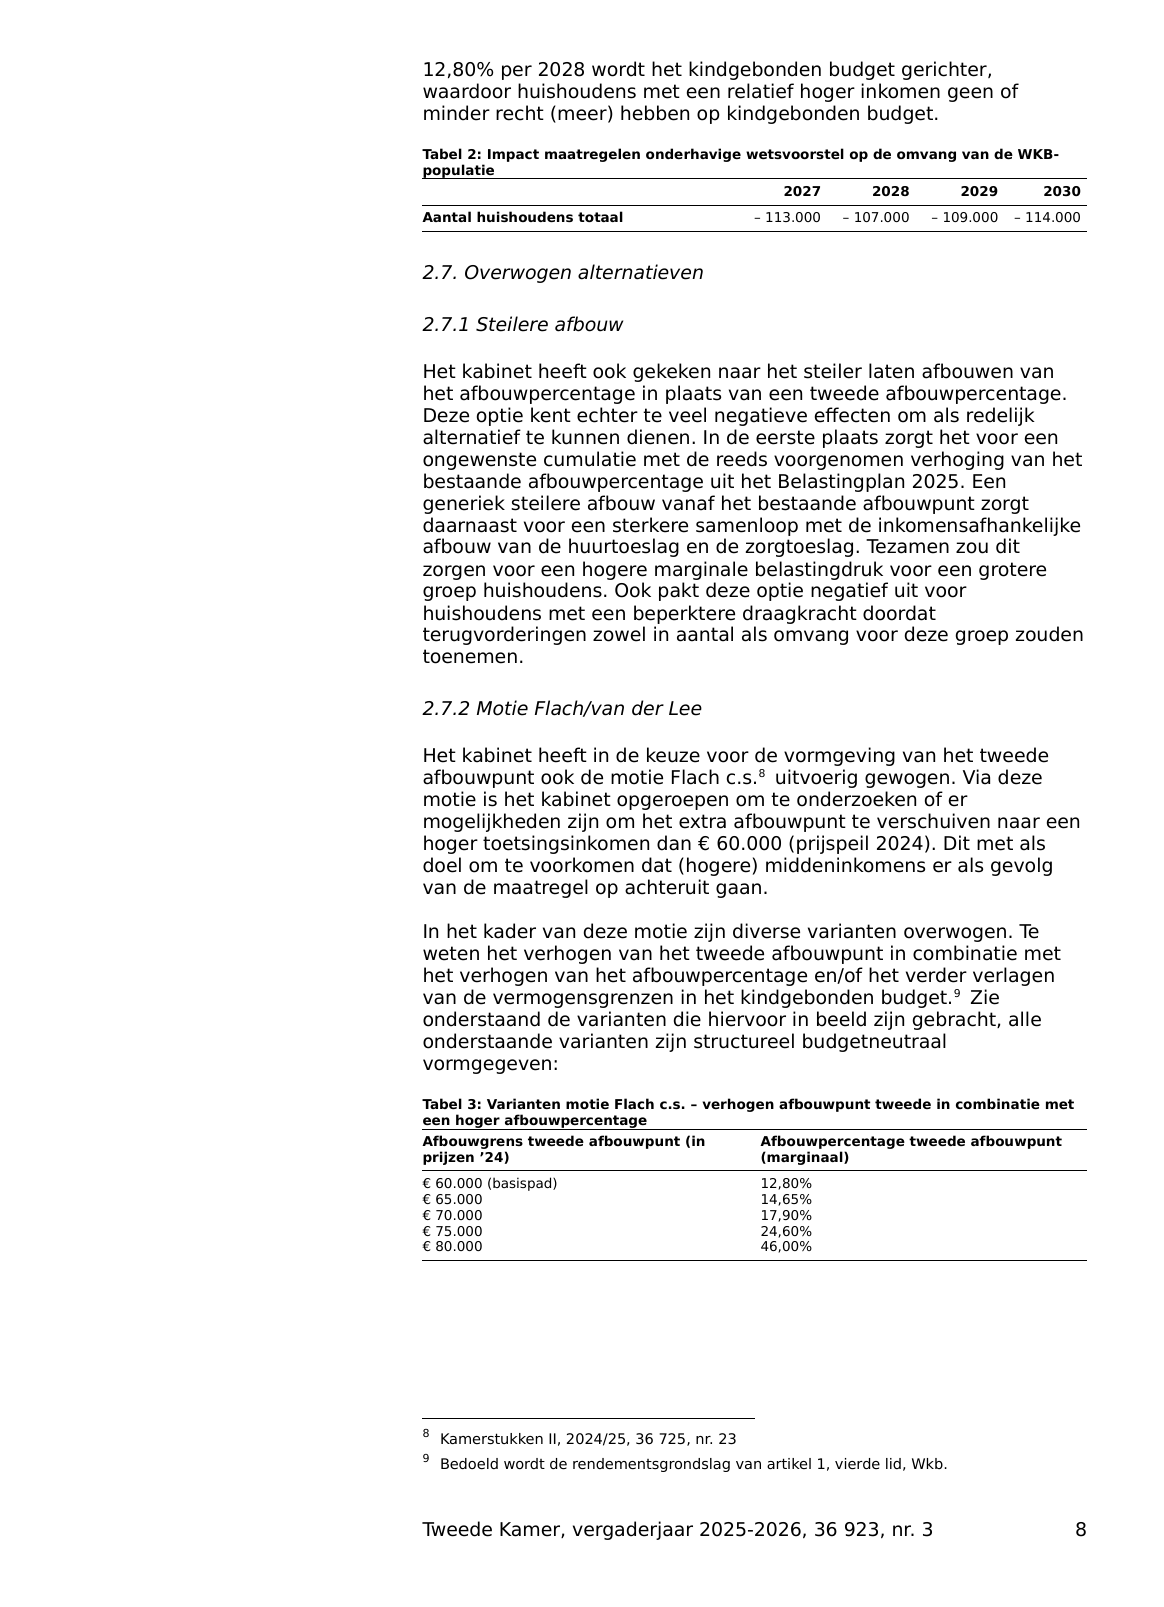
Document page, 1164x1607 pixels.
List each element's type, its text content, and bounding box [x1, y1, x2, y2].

subtitle 2.7.2 Motie Flach/van der Lee [422, 698, 1087, 720]
table_cell 12,80% [754, 1171, 1087, 1192]
table_cell € 70.000 [422, 1208, 754, 1223]
subtitle 2.7.1 Steilere afbouw [422, 314, 1087, 336]
table_cell 17,90% [754, 1208, 1087, 1223]
table_cell € 60.000 (basispad) [422, 1171, 754, 1192]
table_cell Aantal huishoudens totaal [422, 206, 738, 231]
table_cell – 113.000 [738, 206, 827, 231]
table_cell [422, 179, 738, 204]
table_cell € 80.000 [422, 1239, 754, 1259]
table_cell 14,65% [754, 1192, 1087, 1208]
subtitle 2.7. Overwogen alternatieven [422, 262, 1087, 284]
table_header Tabel 3: Varianten motie Flach c.s. – verhogen afbouwpunt tweede in combinatie met een hoger afbouwpercentage [422, 1097, 1087, 1128]
table_cell 2030 [1004, 179, 1087, 204]
table_cell 2028 [827, 179, 915, 204]
table_cell 2027 [738, 179, 827, 204]
table_cell – 109.000 [915, 206, 1004, 231]
text Het kabinet heeft ook gekeken naar het steiler laten afbouwen van het afbouwpercentage in plaats van een tweede afbouwpercentage. Deze optie kent echter te veel negatieve effecten om als redelijk alternatief te kunnen dienen. In de eerste plaats zorgt het voor een ongewenste cumulatie met de reeds voorgenomen verhoging van het bestaande afbouwpercentage uit het Belastingplan 2025. Een generiek steilere afbouw vanaf het bestaande afbouwpunt zorgt daarnaast voor een sterkere samenloop met de inkomensafhankelijke afbouw van de huurtoeslag en de zorgtoeslag. Tezamen zou dit zorgen voor een hogere marginale belastingdruk voor een grotere groep huishoudens. Ook pakt deze optie negatief uit voor huishoudens met een beperktere draagkracht doordat terugvorderingen zowel in aantal als omvang voor deze groep zouden toenemen. [422, 361, 1087, 668]
text 12,80% per 2028 wordt het kindgebonden budget gerichter, waardoor huishoudens met een relatief hoger inkomen geen of minder recht (meer) hebben op kindgebonden budget. [422, 59, 1087, 125]
table_header Tabel 2: Impact maatregelen onderhavige wetsvoorstel op de omvang van de WKB-populatie [422, 147, 1087, 178]
table_cell 2029 [915, 179, 1004, 204]
table_cell Afbouwpercentage tweede afbouwpunt (marginaal) [754, 1130, 1087, 1170]
table_cell – 114.000 [1004, 206, 1087, 231]
text Kamerstukken II, 2024/25, 36 725, nr. 23 [422, 1427, 1087, 1449]
text In het kader van deze motie zijn diverse varianten overwogen. Te weten het verhogen van het tweede afbouwpunt in combinatie met het verhogen van het afbouwpercentage en/of het verder verlagen van de vermogensgrenzen in het kindgebonden budget. Zie onderstaand de varianten die hiervoor in beeld zijn gebracht, alle onderstaande varianten zijn structureel budgetneutraal vormgegeven: [422, 921, 1087, 1075]
table_cell 46,00% [754, 1239, 1087, 1259]
table_cell 24,60% [754, 1223, 1087, 1239]
table_cell € 65.000 [422, 1192, 754, 1208]
text Bedoeld wordt de rendementsgrondslag van artikel 1, vierde lid, Wkb. [422, 1452, 1087, 1474]
text Het kabinet heeft in de keuze voor de vormgeving van het tweede afbouwpunt ook de motie Flach c.s. uitvoerig gewogen. Via deze motie is het kabinet opgeroepen om te onderzoeken of er mogelijkheden zijn om het extra afbouwpunt te verschuiven naar een hoger toetsingsinkomen dan € 60.000 (prijspeil 2024). Dit met als doel om te voorkomen dat (hogere) middeninkomens er als gevolg van de maatregel op achteruit gaan. [422, 745, 1087, 899]
table_cell € 75.000 [422, 1223, 754, 1239]
table_cell Afbouwgrens tweede afbouwpunt (in prijzen ’24) [422, 1130, 754, 1170]
table_cell – 107.000 [827, 206, 915, 231]
